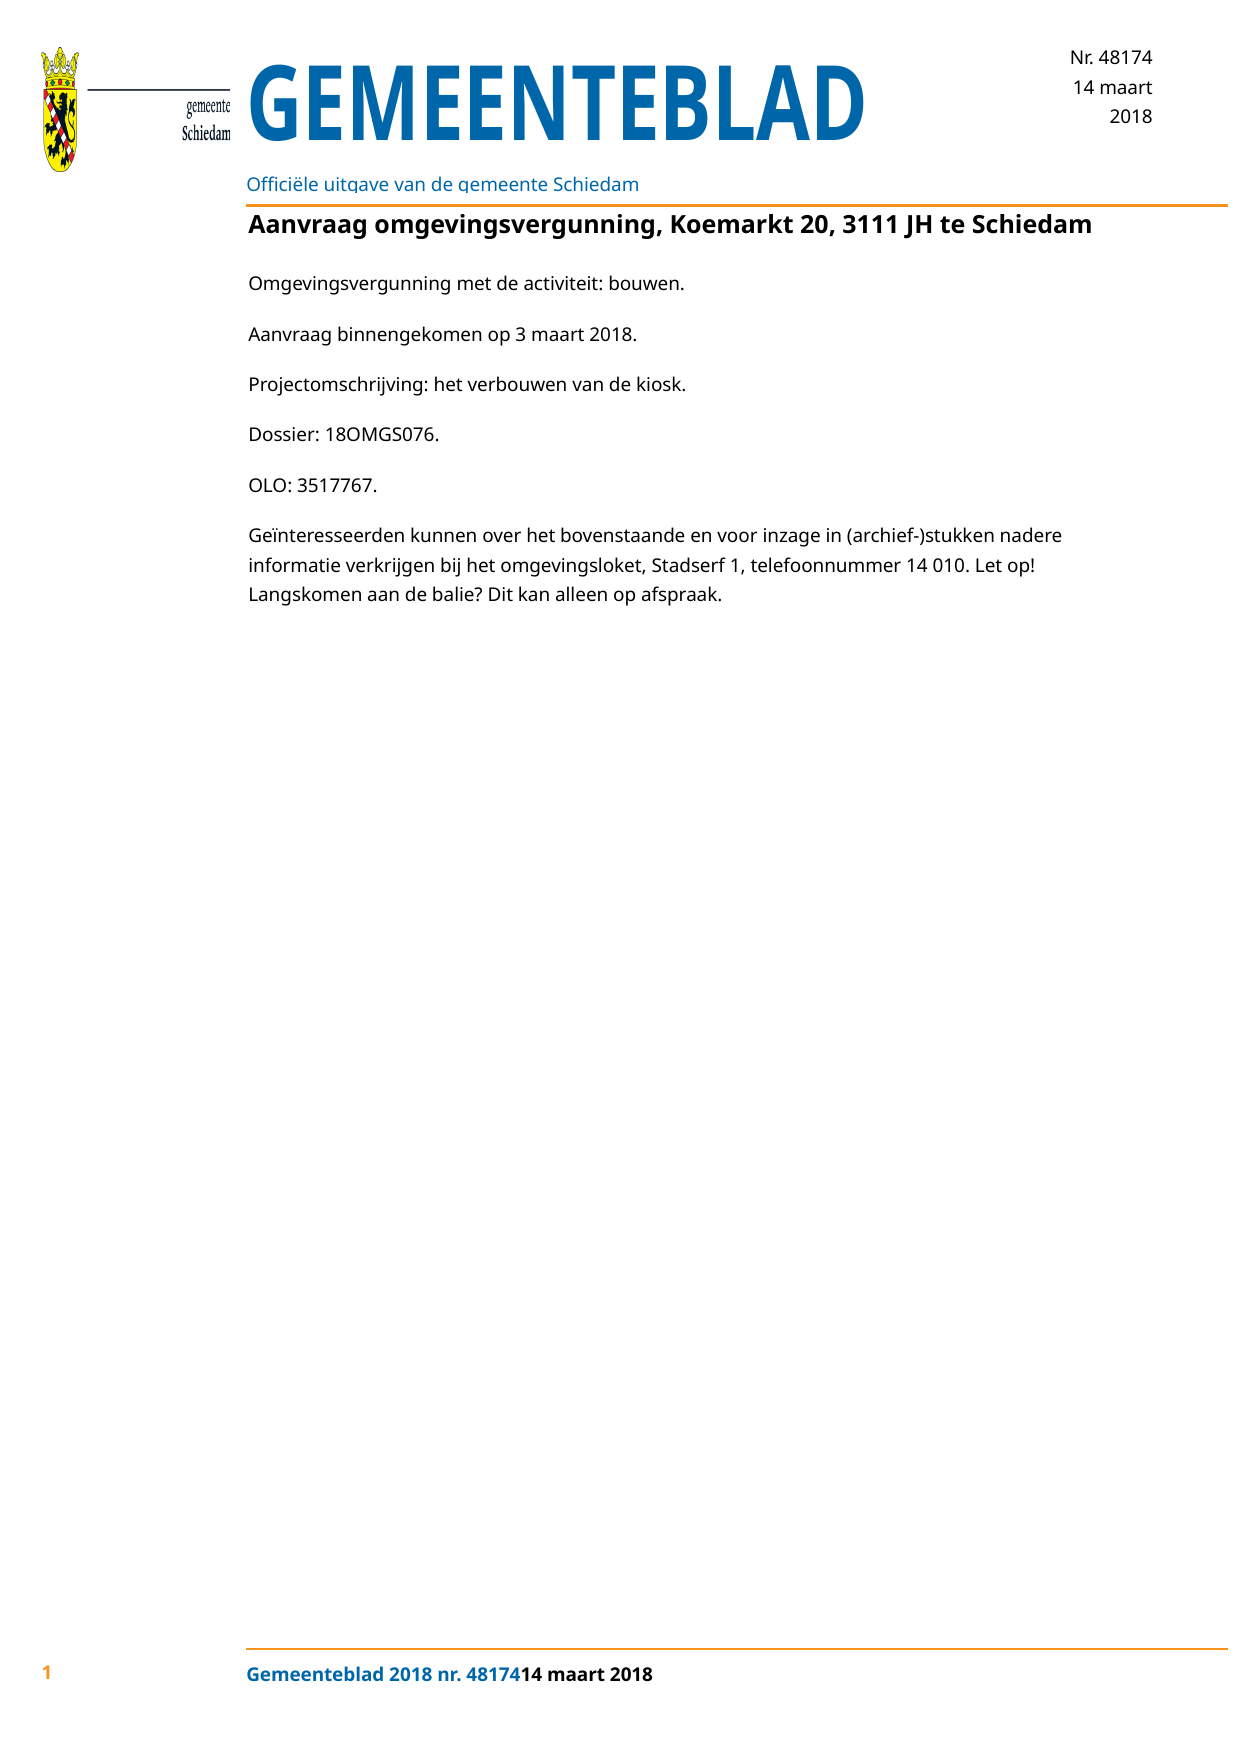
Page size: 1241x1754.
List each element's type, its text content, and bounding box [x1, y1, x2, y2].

text Dossier: 18OMGS076. [248, 422, 1152, 447]
text Aanvraag omgevingsvergunning, Koemarkt 20, 3111 JH te Schiedam [248, 207, 1152, 241]
text Omgevingsvergunning met de activiteit: bouwen. [248, 270, 1152, 296]
text Aanvraag binnengekomen op 3 maart 2018. [248, 321, 1152, 346]
text Geïnteresseerden kunnen over het bovenstaande en voor inzage in (archief-)stukken nadere informatie verkrijgen bij het omgevingsloket, Stadserf 1, telefoonnummer 14 010. Let op! Langskomen aan de balie? Dit kan alleen op afspraak. [248, 522, 1152, 607]
text OLO: 3517767. [248, 472, 1152, 498]
text Projectomschrijving: het verbouwen van de kiosk. [248, 371, 1152, 397]
picture [41, 47, 231, 172]
